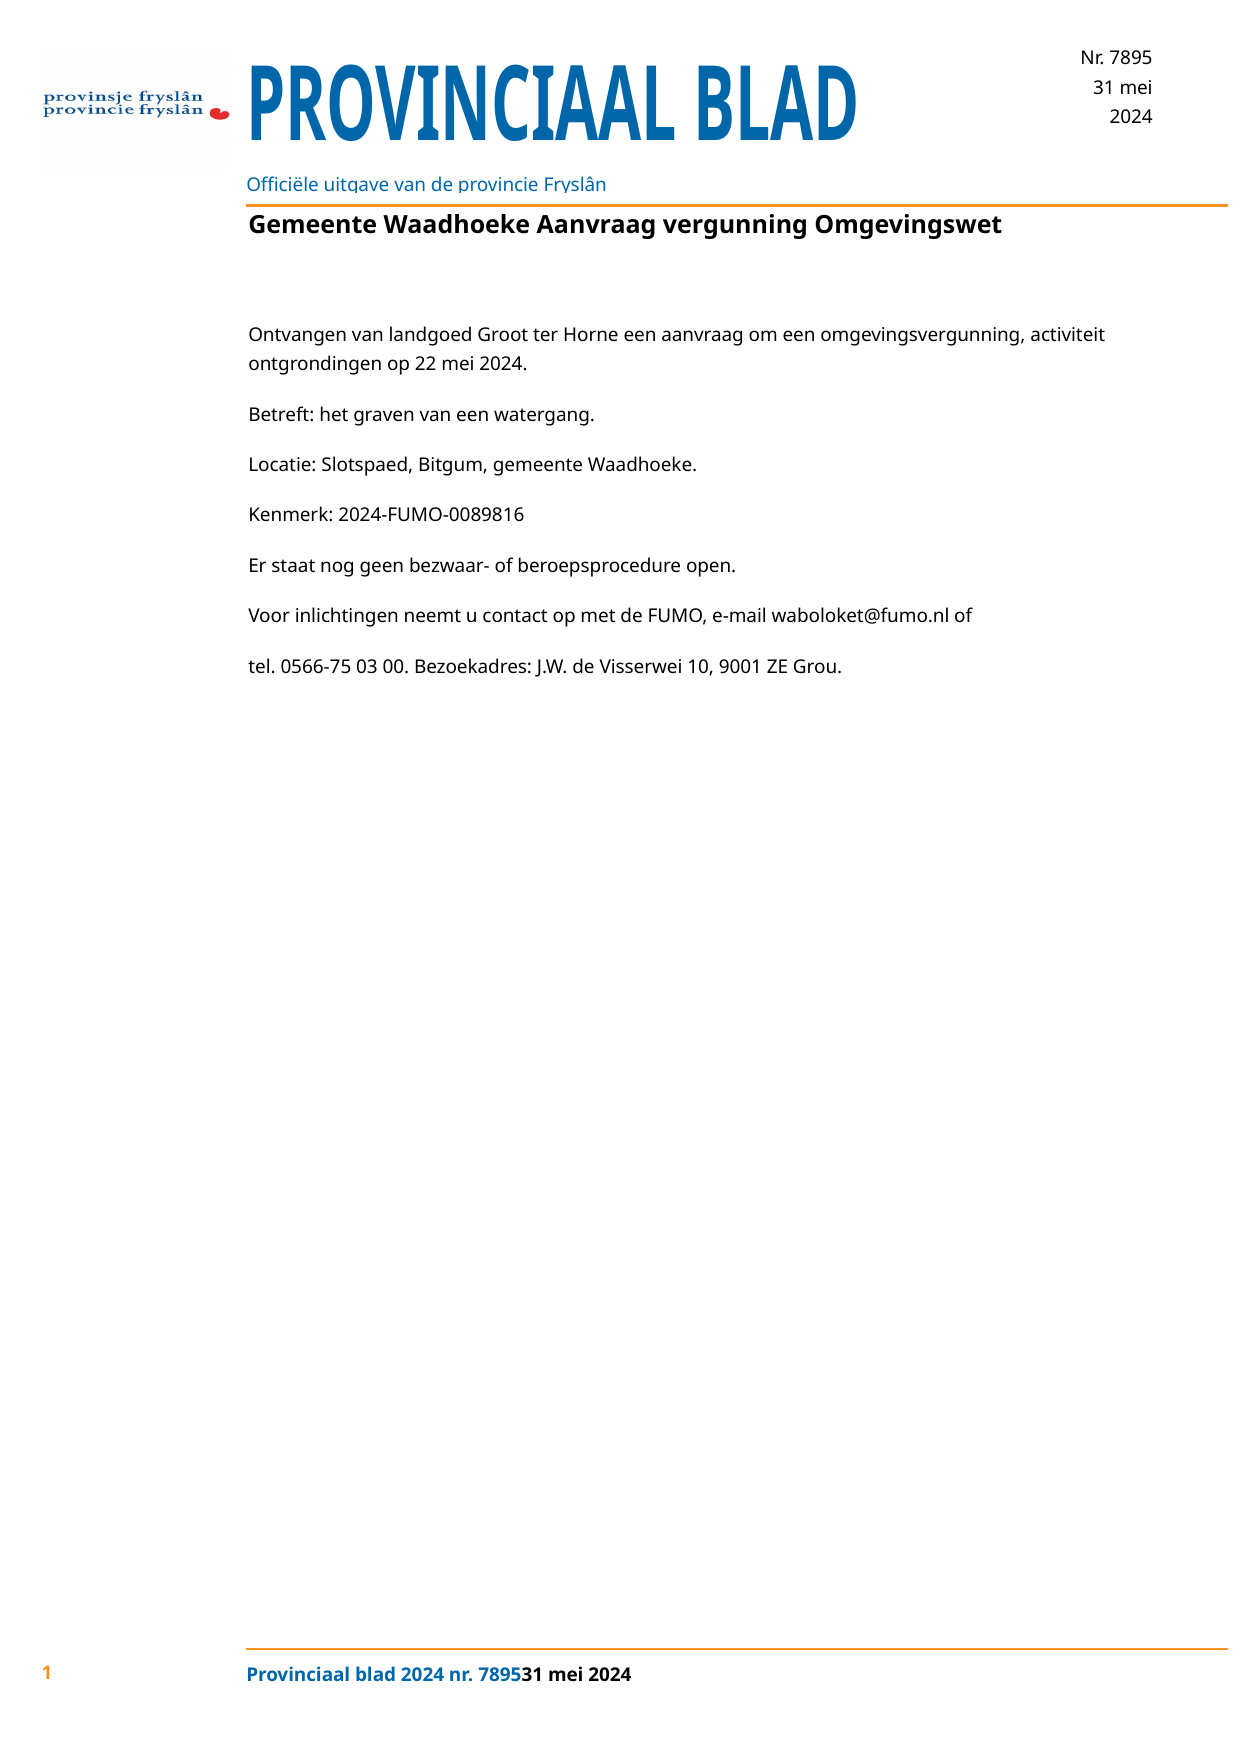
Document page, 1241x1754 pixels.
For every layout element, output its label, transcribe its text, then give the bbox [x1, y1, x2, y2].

text Gemeente Waadhoeke Aanvraag vergunning Omgevingswet [248, 207, 1152, 241]
text Voor inlichtingen neemt u contact op met de FUMO, e-mail waboloket@fumo.nl of [248, 602, 1152, 628]
text Betreft: het graven van een watergang. [248, 401, 1152, 426]
text Ontvangen van landgoed Groot ter Horne een aanvraag om een omgevingsvergunning, activiteit ontgrondingen op 22 mei 2024. [248, 321, 1152, 376]
text tel. 0566-75 03 00. Bezoekadres: J.W. de Visserwei 10, 9001 ZE Grou. [248, 653, 1152, 678]
picture [41, 47, 231, 172]
text Er staat nog geen bezwaar- of beroepsprocedure open. [248, 552, 1152, 578]
text Locatie: Slotspaed, Bitgum, gemeente Waadhoeke. [248, 451, 1152, 477]
text Kenmerk: 2024-FUMO-0089816 [248, 502, 1152, 527]
